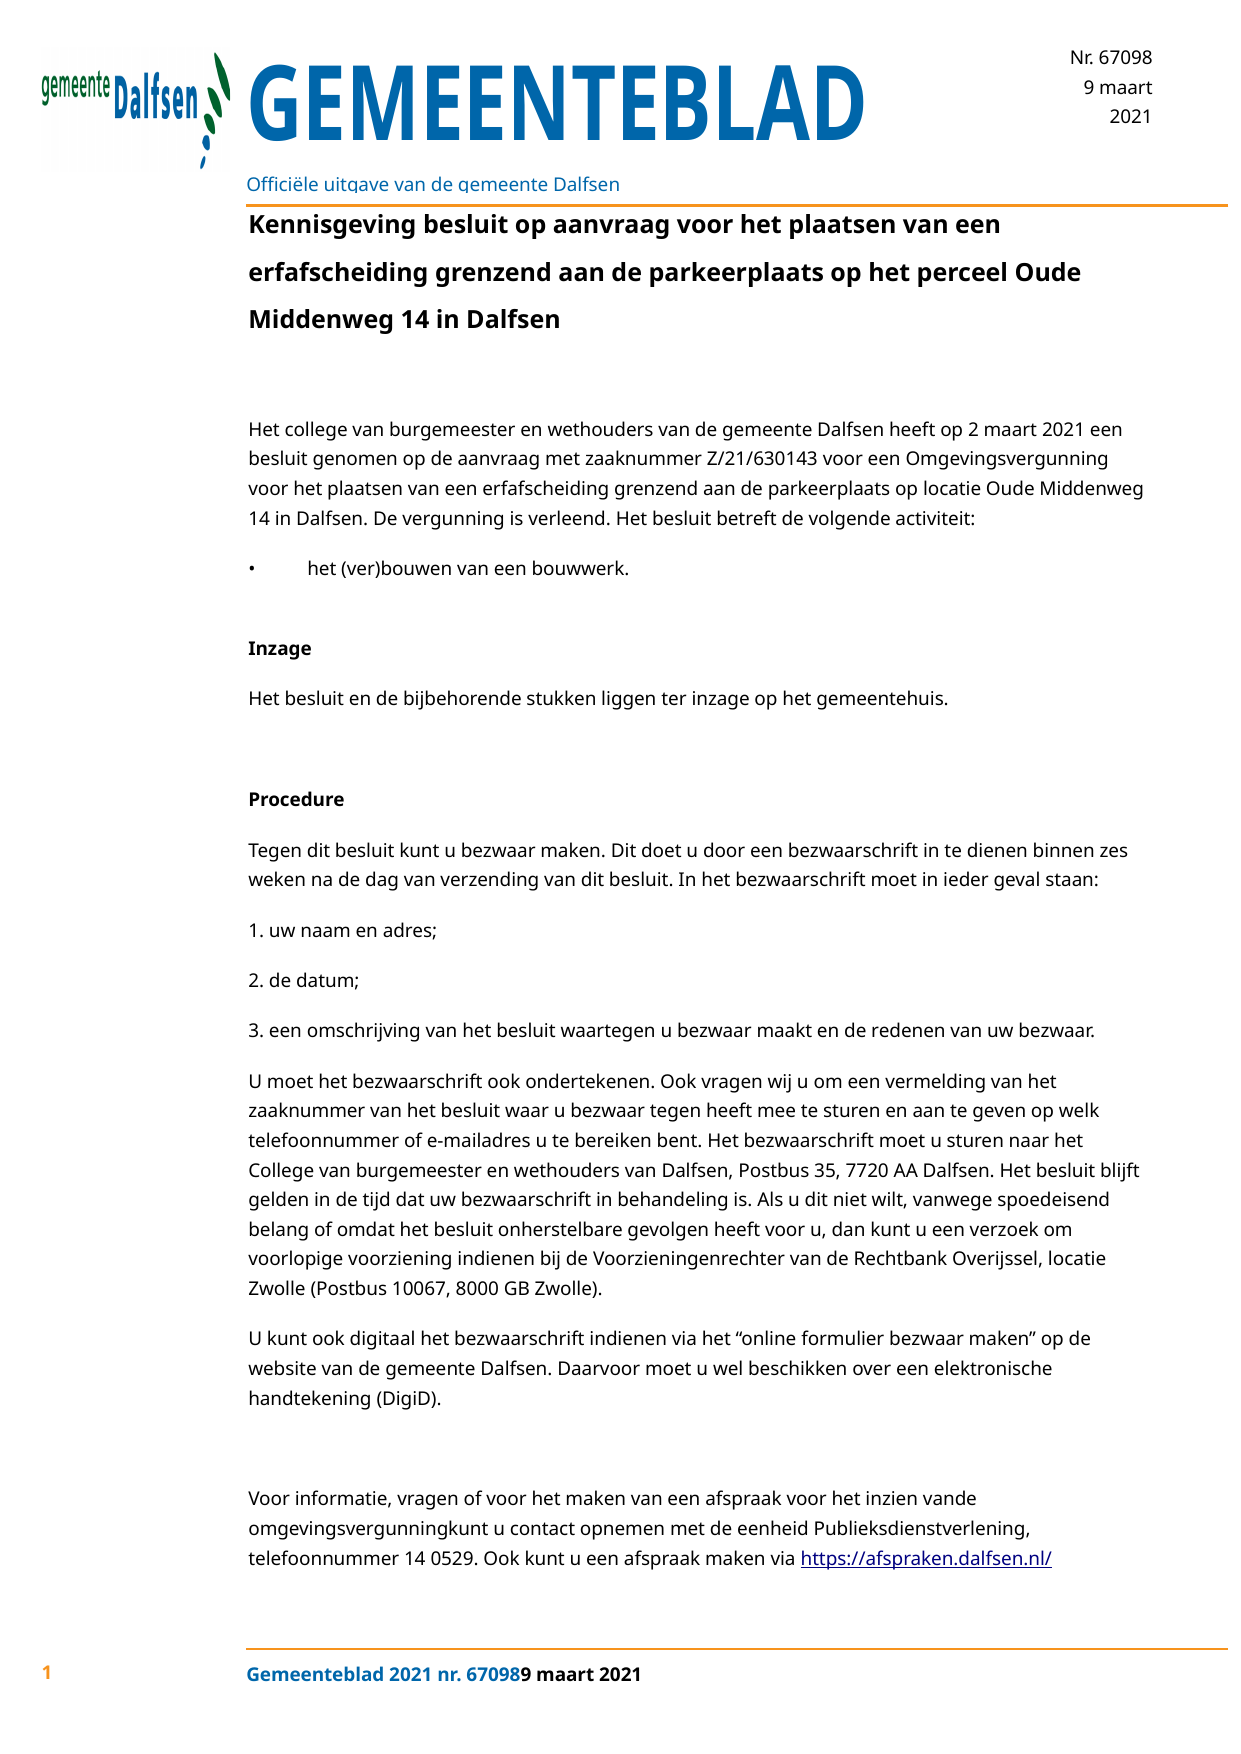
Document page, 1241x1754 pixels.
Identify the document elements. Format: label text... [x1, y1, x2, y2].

text 1. uw naam en adres; [248, 917, 1152, 942]
text Voor informatie, vragen of voor het maken van een afspraak voor het inzien vande omgevingsvergunningkunt u contact opnemen met de eenheid Publieksdienstverlening, telefoonnummer 14 0529. Ook kunt u een afspraak maken via https://afspraken.dalfsen.nl/ [248, 1486, 1152, 1570]
list het (ver)bouwen van een bouwwerk. [248, 555, 1152, 581]
text Tegen dit besluit kunt u bezwaar maken. Dit doet u door een bezwaarschrift in te dienen binnen zes weken na de dag van verzending van dit besluit. In het bezwaarschrift moet in ieder geval staan: [248, 837, 1152, 892]
text Het besluit en de bijbehorende stukken liggen ter inzage op het gemeentehuis. [248, 686, 1152, 711]
text Kennisgeving besluit op aanvraag voor het plaatsen van een erfafscheiding grenzend aan de parkeerplaats op het perceel Oude Middenweg 14 in Dalfsen [248, 207, 1152, 336]
text U moet het bezwaarschrift ook ondertekenen. Ook vragen wij u om een vermelding van het zaaknummer van het besluit waar u bezwaar tegen heeft mee te sturen en aan te geven op welk telefoonnummer of e-mailadres u te bereiken bent. Het bezwaarschrift moet u sturen naar het College van burgemeester en wethouders van Dalfsen, Postbus 35, 7720 AA Dalfsen. Het besluit blijft gelden in de tijd dat uw bezwaarschrift in behandeling is. Als u dit niet wilt, vanwege spoedeisend belang of omdat het besluit onherstelbare gevolgen heeft voor u, dan kunt u een verzoek om voorlopige voorziening indienen bij de Voorzieningenrechter van de Rechtbank Overijssel, locatie Zwolle (Postbus 10067, 8000 GB Zwolle). [248, 1068, 1152, 1301]
text Procedure [248, 786, 1152, 812]
picture [41, 47, 231, 172]
text U kunt ook digitaal het bezwaarschrift indienen via het “online formulier bezwaar maken” op de website van de gemeente Dalfsen. Daarvoor moet u wel beschikken over een elektronische handtekening (DigiD). [248, 1326, 1152, 1410]
text Inzage [248, 635, 1152, 661]
text 3. een omschrijving van het besluit waartegen u bezwaar maakt en de redenen van uw bezwaar. [248, 1018, 1152, 1043]
text Het college van burgemeester en wethouders van de gemeente Dalfsen heeft op 2 maart 2021 een besluit genomen op de aanvraag met zaaknummer Z/21/630143 voor een Omgevingsvergunning voor het plaatsen van een erfafscheiding grenzend aan de parkeerplaats op locatie Oude Middenweg 14 in Dalfsen. De vergunning is verleend. Het besluit betreft de volgende activiteit: [248, 416, 1152, 530]
text 2. de datum; [248, 967, 1152, 993]
